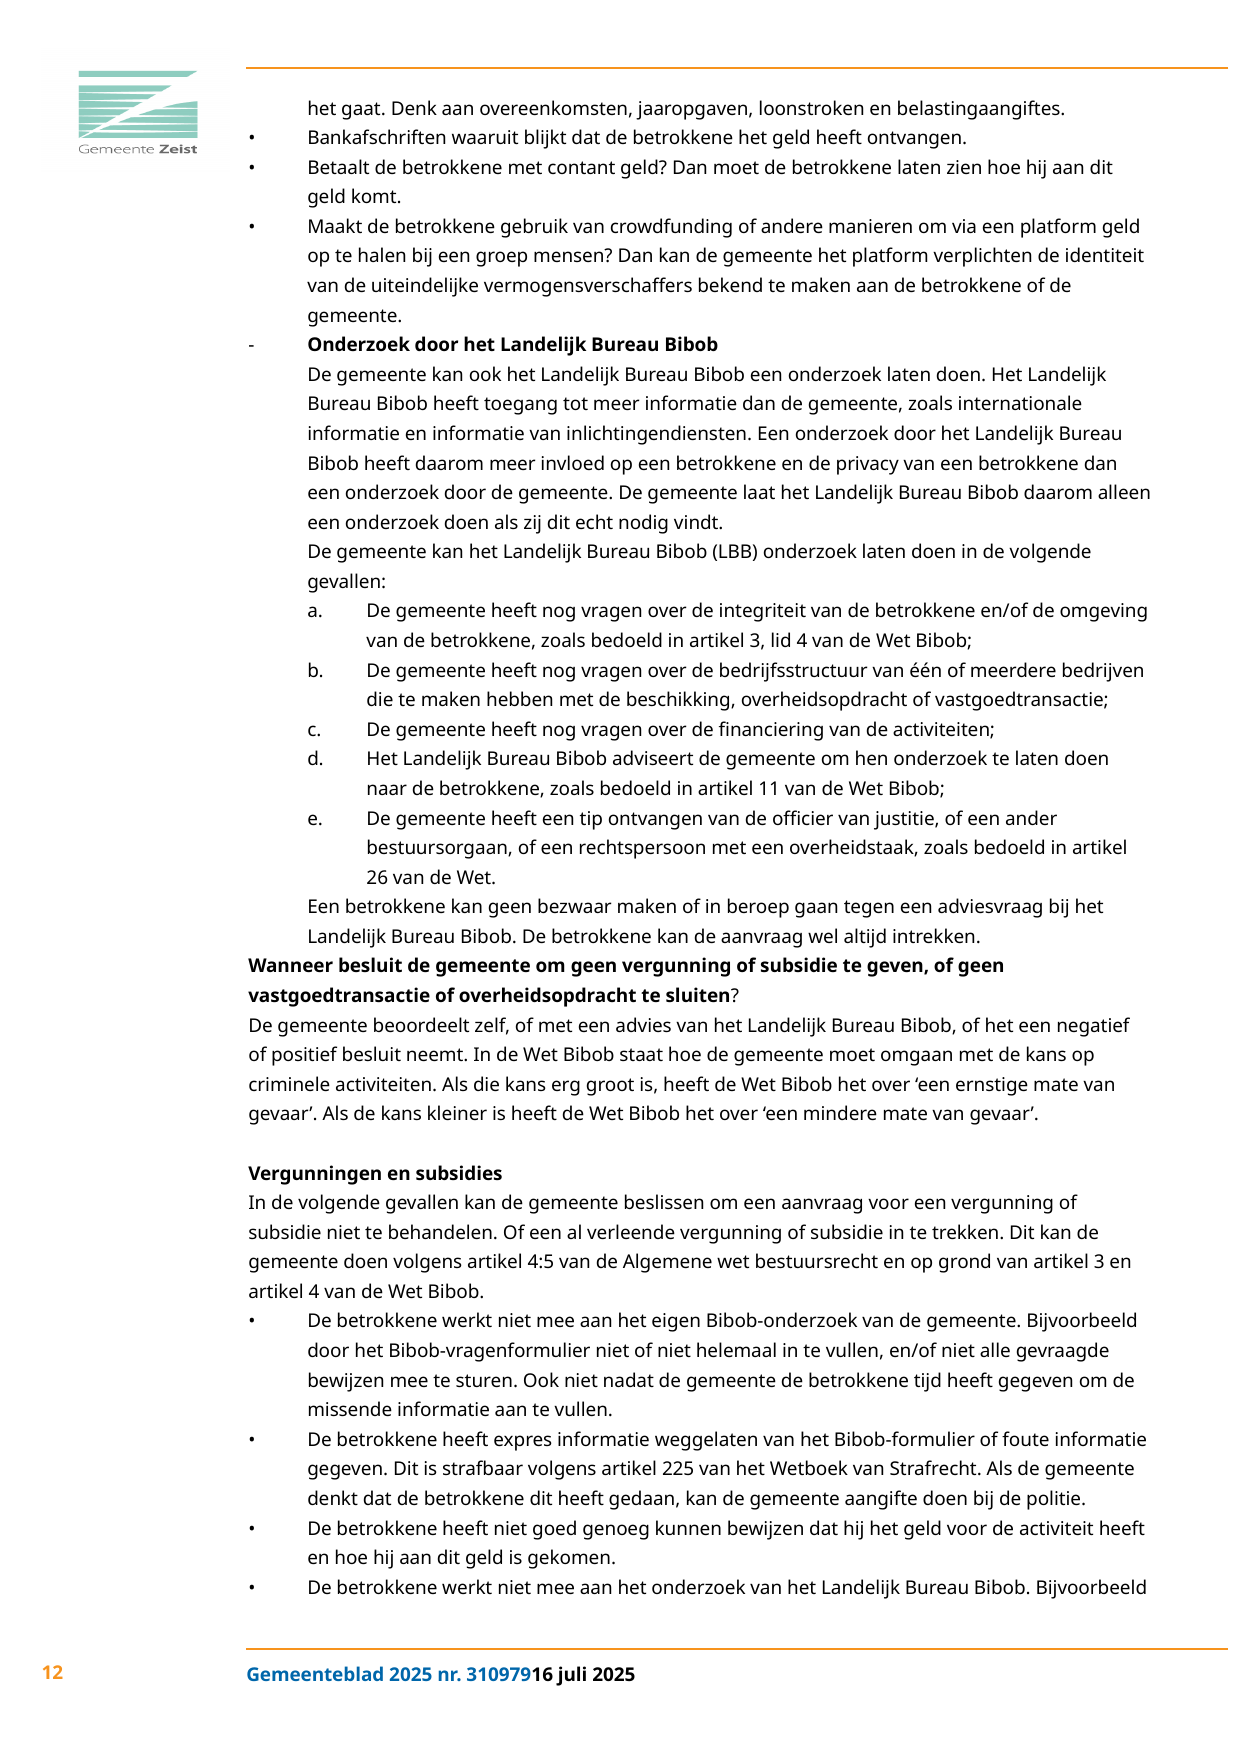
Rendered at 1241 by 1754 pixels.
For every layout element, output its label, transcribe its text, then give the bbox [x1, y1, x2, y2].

text Vergunningen en subsidies [248, 1160, 1152, 1186]
list De gemeente heeft nog vragen over de financiering van de activiteiten; [307, 716, 1152, 742]
list Het Landelijk Bureau Bibob adviseert de gemeente om hen onderzoek te laten doen naar de betrokkene, zoals bedoeld in artikel 11 van de Wet Bibob; [307, 746, 1152, 801]
list Onderzoek door het Landelijk Bureau Bibob [248, 331, 1152, 357]
list De gemeente heeft nog vragen over de bedrijfsstructuur van één of meerdere bedrijven die te maken hebben met de beschikking, overheidsopdracht of vastgoedtransactie; [307, 657, 1152, 712]
list Betaalt de betrokkene met contant geld? Dan moet de betrokkene laten zien hoe hij aan dit geld komt. [248, 154, 1152, 209]
list De gemeente heeft nog vragen over de integriteit van de betrokkene en/of de omgeving van de betrokkene, zoals bedoeld in artikel 3, lid 4 van de Wet Bibob; [307, 598, 1152, 653]
text De gemeente beoordeelt zelf, of met een advies van het Landelijk Bureau Bibob, of het een negatief of positief besluit neemt. In de Wet Bibob staat hoe de gemeente moet omgaan met de kans op criminele activiteiten. Als die kans erg groot is, heeft de Wet Bibob het over ‘een ernstige mate van gevaar’. Als de kans kleiner is heeft de Wet Bibob het over ‘een mindere mate van gevaar’. [248, 1012, 1152, 1126]
list De betrokkene heeft expres informatie weggelaten van het Bibob-formulier of foute informatie gegeven. Dit is strafbaar volgens artikel 225 van het Wetboek van Strafrecht. Als de gemeente denkt dat de betrokkene dit heeft gedaan, kan de gemeente aangifte doen bij de politie. [248, 1426, 1152, 1511]
picture [41, 47, 231, 172]
list Een betrokkene kan geen bezwaar maken of in beroep gaan tegen een adviesvraag bij het Landelijk Bureau Bibob. De betrokkene kan de aanvraag wel altijd intrekken. [248, 893, 1152, 949]
list De gemeente heeft een tip ontvangen van de officier van justitie, of een ander bestuursorgaan, of een rechtspersoon met een overheidstaak, zoals bedoeld in artikel 26 van de Wet. [307, 805, 1152, 890]
list De gemeente kan het Landelijk Bureau Bibob (LBB) onderzoek laten doen in de volgende gevallen: [248, 538, 1152, 594]
list De betrokkene werkt niet mee aan het eigen Bibob-onderzoek van de gemeente. Bijvoorbeeld door het Bibob-vragenformulier niet of niet helemaal in te vullen, en/of niet alle gevraagde bewijzen mee te sturen. Ook niet nadat de gemeente de betrokkene tijd heeft gegeven om de missende informatie aan te vullen. [248, 1308, 1152, 1422]
list Bankafschriften waaruit blijkt dat de betrokkene het geld heeft ontvangen. [248, 124, 1152, 150]
list het gaat. Denk aan overeenkomsten, jaaropgaven, loonstroken en belastingaangiftes. [248, 95, 1152, 121]
list De betrokkene heeft niet goed genoeg kunnen bewijzen dat hij het geld voor de activiteit heeft en hoe hij aan dit geld is gekomen. [248, 1515, 1152, 1570]
list Maakt de betrokkene gebruik van crowdfunding of andere manieren om via een platform geld op te halen bij een groep mensen? Dan kan de gemeente het platform verplichten de identiteit van de uiteindelijke vermogensverschaffers bekend te maken aan de betrokkene of de gemeente. [248, 213, 1152, 328]
list De gemeente kan ook het Landelijk Bureau Bibob een onderzoek laten doen. Het Landelijk Bureau Bibob heeft toegang tot meer informatie dan de gemeente, zoals internationale informatie en informatie van inlichtingendiensten. Een onderzoek door het Landelijk Bureau Bibob heeft daarom meer invloed op een betrokkene en de privacy van een betrokkene dan een onderzoek door de gemeente. De gemeente laat het Landelijk Bureau Bibob daarom alleen een onderzoek doen als zij dit echt nodig vindt. [248, 361, 1152, 535]
list De betrokkene werkt niet mee aan het onderzoek van het Landelijk Bureau Bibob. Bijvoorbeeld [248, 1574, 1152, 1600]
text Wanneer besluit de gemeente om geen vergunning of subsidie te geven, of geen vastgoedtransactie of overheidsopdracht te sluiten? [248, 953, 1152, 1008]
text In de volgende gevallen kan de gemeente beslissen om een aanvraag voor een vergunning of subsidie niet te behandelen. Of een al verleende vergunning of subsidie in te trekken. Dit kan de gemeente doen volgens artikel 4:5 van de Algemene wet bestuursrecht en op grond van artikel 3 en artikel 4 van de Wet Bibob. [248, 1189, 1152, 1304]
